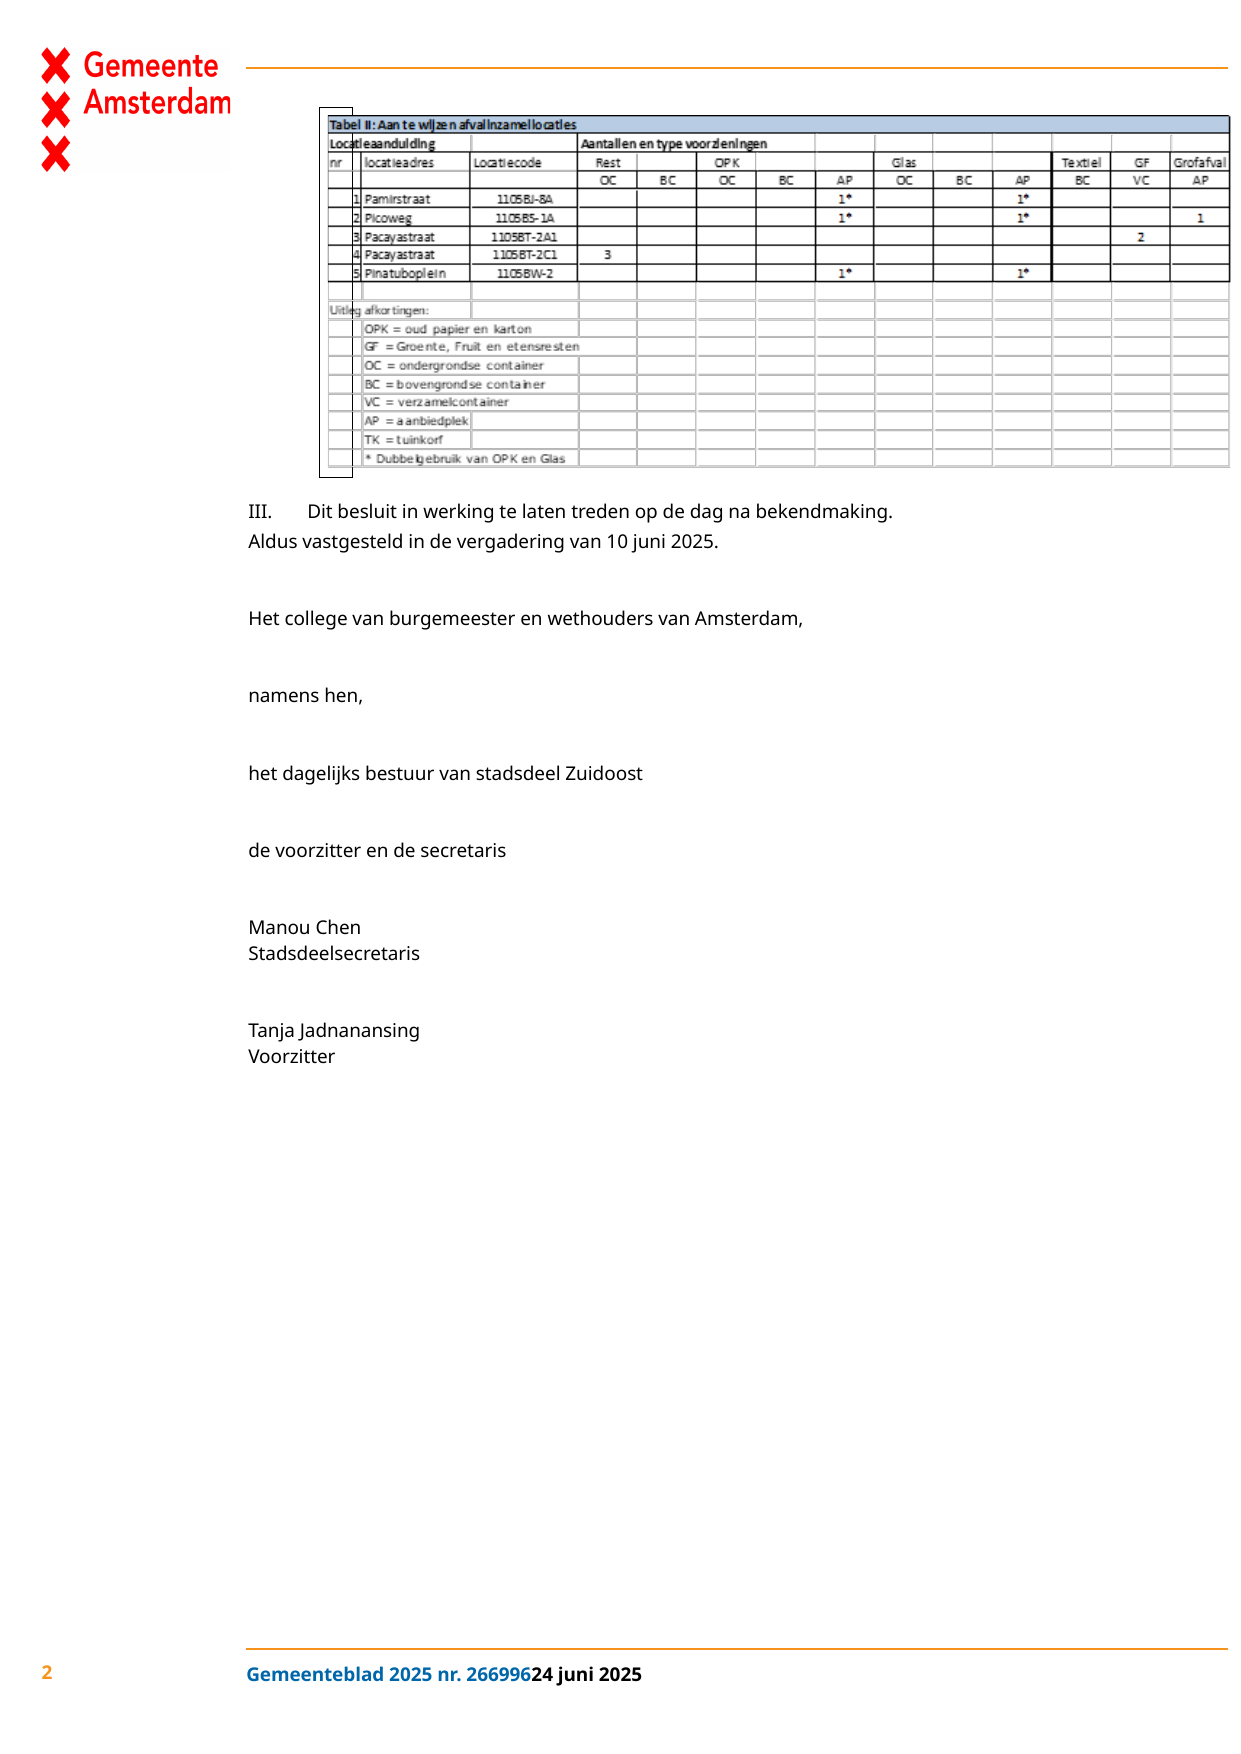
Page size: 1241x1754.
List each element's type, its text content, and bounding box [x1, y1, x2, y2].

text Manou Chen [248, 914, 1152, 940]
picture [327, 115, 1232, 469]
text Stadsdeelsecretaris [248, 940, 1152, 966]
text Het college van burgemeester en wethouders van Amsterdam, [248, 605, 1152, 631]
text de voorzitter en de secretaris [248, 837, 1152, 863]
text namens hen, [248, 683, 1152, 708]
list Dit besluit in werking te laten treden op de dag na bekendmaking. [248, 499, 1152, 524]
text Voorzitter [248, 1043, 1152, 1068]
text Aldus vastgesteld in de vergadering van 10 juni 2025. [248, 528, 1152, 554]
text het dagelijks bestuur van stadsdeel Zuidoost [248, 760, 1152, 786]
text Tanja Jadnanansing [248, 1017, 1152, 1043]
picture [41, 47, 231, 172]
